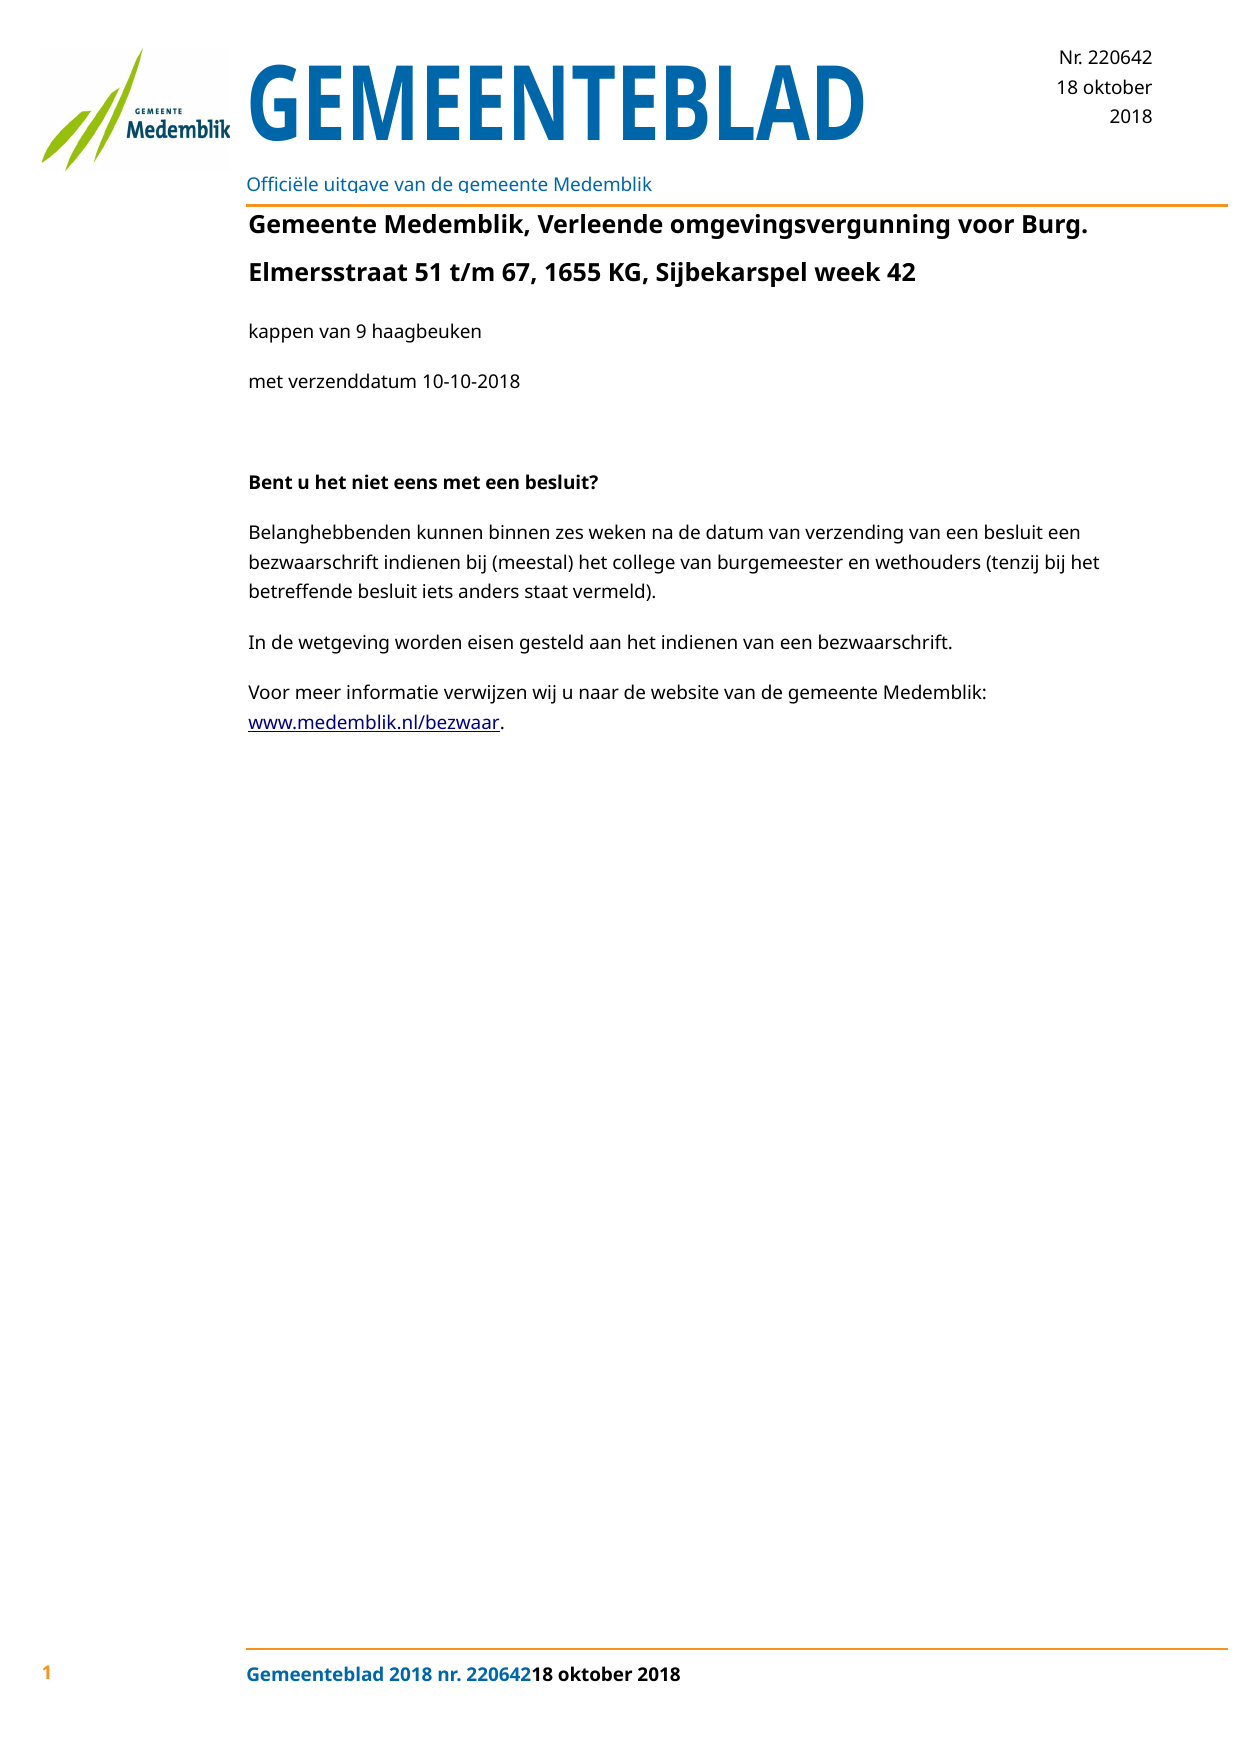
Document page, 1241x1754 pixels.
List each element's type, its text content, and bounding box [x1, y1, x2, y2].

text Voor meer informatie verwijzen wij u naar de website van de gemeente Medemblik: www.medemblik.nl/bezwaar. [248, 679, 1152, 735]
text Gemeente Medemblik, Verleende omgevingsvergunning voor Burg. Elmersstraat 51 t/m 67, 1655 KG, Sijbekarspel week 42 [248, 207, 1152, 288]
text kappen van 9 haagbeuken [248, 318, 1152, 344]
text Belanghebbenden kunnen binnen zes weken na de datum van verzending van een besluit een bezwaarschrift indienen bij (meestal) het college van burgemeester en wethouders (tenzij bij het betreffende besluit iets anders staat vermeld). [248, 519, 1152, 604]
text In de wetgeving worden eisen gesteld aan het indienen van een bezwaarschrift. [248, 629, 1152, 655]
text Bent u het niet eens met een besluit? [248, 469, 1152, 495]
picture [41, 47, 231, 172]
text met verzenddatum 10-10-2018 [248, 368, 1152, 394]
